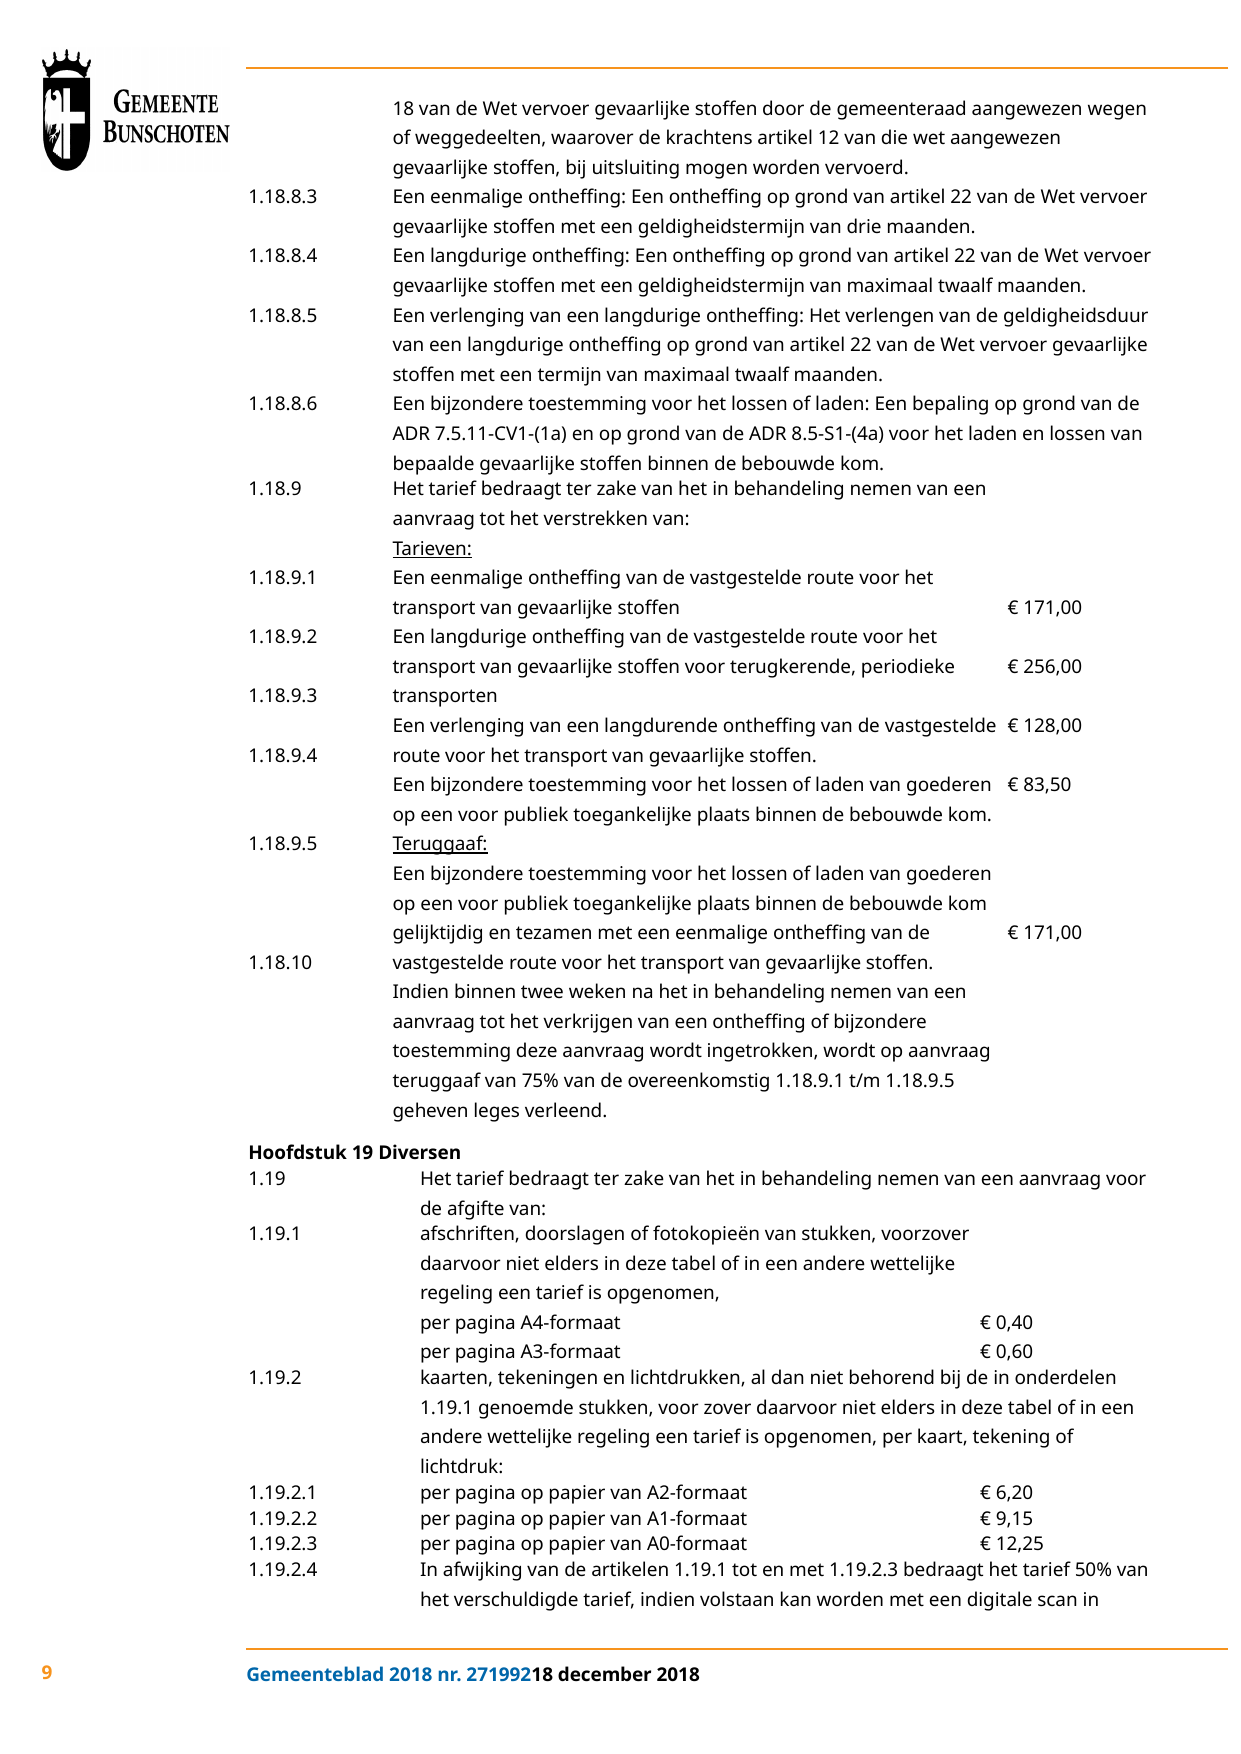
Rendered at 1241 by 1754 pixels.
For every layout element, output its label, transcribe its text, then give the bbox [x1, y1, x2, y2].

table_cell afschriften, doorslagen of fotokopieën van stukken, voorzover daarvoor niet elders in deze tabel of in een andere wettelijke regeling een tarief is opgenomen, per pagina A4-formaat per pagina A3-formaat [420, 1220, 980, 1364]
table_cell 1.19.2 [248, 1365, 420, 1479]
table_cell Het tarief bedraagt ter zake van het in behandeling nemen van een aanvraag tot het verstrekken van: Tarieven: Een eenmalige ontheffing van de vastgestelde route voor het transport van gevaarlijke stoffen Een langdurige ontheffing van de vastgestelde route voor het transport van gevaarlijke stoffen voor terugkerende, periodieke transporten Een verlenging van een langdurende ontheffing van de vastgestelde route voor het transport van gevaarlijke stoffen. Een bijzondere toestemming voor het lossen of laden van goederen op een voor publiek toegankelijke plaats binnen de bebouwde kom. Teruggaaf: Een bijzondere toestemming voor het lossen of laden van goederen op een voor publiek toegankelijke plaats binnen de bebouwde kom gelijktijdig en tezamen met een eenmalige ontheffing van de vastgestelde route voor het transport van gevaarlijke stoffen. Indien binnen twee weken na het in behandeling nemen van een aanvraag tot het verkrijgen van een ontheffing of bijzondere toestemming deze aanvraag wordt ingetrokken, wordt op aanvraag teruggaaf van 75% van de overeenkomstig 1.18.9.1 t/m 1.18.9.5 geheven leges verleend. [392, 476, 1007, 1122]
table_cell € 9,15 [980, 1505, 1152, 1530]
table_cell per pagina op papier van A2-formaat [420, 1479, 980, 1505]
table_cell In afwijking van de artikelen 1.19.1 tot en met 1.19.2.3 bedraagt het tarief 50% van het verschuldigde tarief, indien volstaan kan worden met een digitale scan in [420, 1556, 1152, 1611]
table_cell per pagina op papier van A0-formaat [420, 1530, 980, 1556]
table_cell 1.19.2.1 [248, 1479, 420, 1505]
table_cell 18 van de Wet vervoer gevaarlijke stoffen door de gemeenteraad aangewezen wegen of weggedeelten, waarover de krachtens artikel 12 van die wet aangewezen gevaarlijke stoffen, bij uitsluiting mogen worden vervoerd. Een eenmalige ontheffing: Een ontheffing op grond van artikel 22 van de Wet vervoer gevaarlijke stoffen met een geldigheidstermijn van drie maanden. Een langdurige ontheffing: Een ontheffing op grond van artikel 22 van de Wet vervoer gevaarlijke stoffen met een geldigheidstermijn van maximaal twaalf maanden. Een verlenging van een langdurige ontheffing: Het verlengen van de geldigheidsduur van een langdurige ontheffing op grond van artikel 22 van de Wet vervoer gevaarlijke stoffen met een termijn van maximaal twaalf maanden. Een bijzondere toestemming voor het lossen of laden: Een bepaling op grond van de ADR 7.5.11-CV1-(1a) en op grond van de ADR 8.5-S1-(4a) voor het laden en lossen van bepaalde gevaarlijke stoffen binnen de bebouwde kom. [392, 95, 1152, 476]
table_cell 1.19.2.3 [248, 1530, 420, 1556]
text Hoofdstuk 19 Diversen [248, 1139, 1152, 1165]
table_cell € 0,40 € 0,60 [980, 1220, 1152, 1364]
table_cell € 12,25 [980, 1530, 1152, 1556]
table_cell 1.19.2.2 [248, 1505, 420, 1530]
table_cell 1.18.9 1.18.9.1 1.18.9.2 1.18.9.3 1.18.9.4 1.18.9.5 1.18.10 [248, 476, 392, 1122]
picture [41, 47, 231, 172]
table_header Het tarief bedraagt ter zake van het in behandeling nemen van een aanvraag voor de afgifte van: [420, 1165, 1152, 1220]
table_cell € 171,00 € 256,00 € 128,00 € 83,50 € 171,00 [1007, 476, 1152, 1122]
table_cell kaarten, tekeningen en lichtdrukken, al dan niet behorend bij de in onderdelen 1.19.1 genoemde stukken, voor zover daarvoor niet elders in deze tabel of in een andere wettelijke regeling een tarief is opgenomen, per kaart, tekening of lichtdruk: [420, 1365, 1152, 1479]
table_cell 1.19.1 [248, 1220, 420, 1364]
table_header 1.19 [248, 1165, 420, 1220]
table_cell 1.18.8.3 1.18.8.4 1.18.8.5 1.18.8.6 [248, 95, 392, 476]
table_cell € 6,20 [980, 1479, 1152, 1505]
table_cell per pagina op papier van A1-formaat [420, 1505, 980, 1530]
table_cell 1.19.2.4 [248, 1556, 420, 1611]
